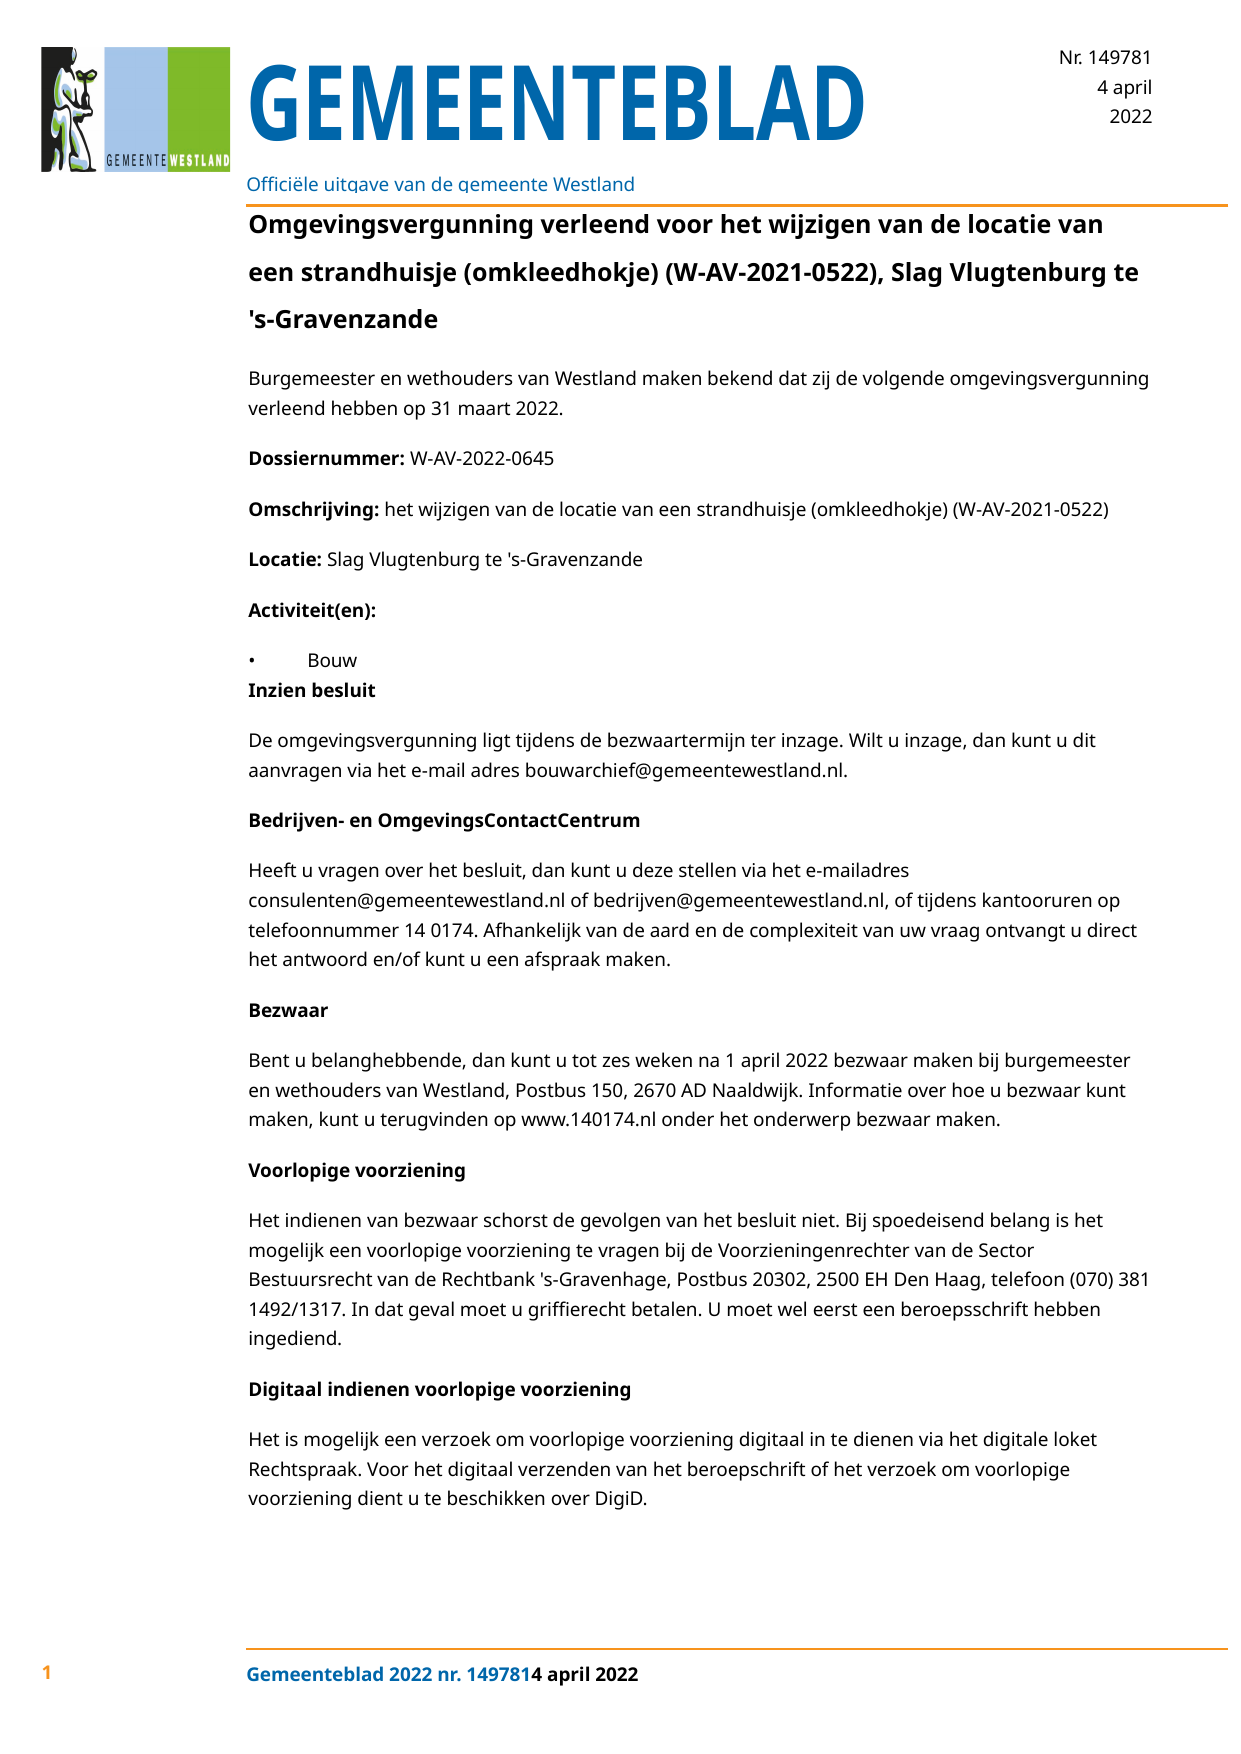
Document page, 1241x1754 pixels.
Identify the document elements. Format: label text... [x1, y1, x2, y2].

text Burgemeester en wethouders van Westland maken bekend dat zij de volgende omgevingsvergunning verleend hebben op 31 maart 2022. [248, 366, 1152, 421]
text Dossiernummer: W-AV-2022-0645 [248, 446, 1152, 471]
text Bent u belanghebbende, dan kunt u tot zes weken na 1 april 2022 bezwaar maken bij burgemeester en wethouders van Westland, Postbus 150, 2670 AD Naaldwijk. Informatie over hoe u bezwaar kunt maken, kunt u terugvinden op www.140174.nl onder het onderwerp bezwaar maken. [248, 1047, 1152, 1132]
text Voorlopige voorziening [248, 1157, 1152, 1182]
picture [41, 47, 231, 172]
text Het is mogelijk een verzoek om voorlopige voorziening digitaal in te dienen via het digitale loket Rechtspraak. Voor het digitaal verzenden van het beroepschrift of het verzoek om voorlopige voorziening dient u te beschikken over DigiD. [248, 1426, 1152, 1511]
list Bouw [248, 647, 1152, 673]
text Bedrijven- en OmgevingsContactCentrum [248, 807, 1152, 833]
text Locatie: Slag Vlugtenburg te 's-Gravenzande [248, 546, 1152, 572]
text Heeft u vragen over het besluit, dan kunt u deze stellen via het e-mailadres consulenten@gemeentewestland.nl of bedrijven@gemeentewestland.nl, of tijdens kantooruren op telefoonnummer 14 0174. Afhankelijk van de aard en de complexiteit van uw vraag ontvangt u direct het antwoord en/of kunt u een afspraak maken. [248, 858, 1152, 972]
text Bezwaar [248, 997, 1152, 1022]
text Omgevingsvergunning verleend voor het wijzigen van de locatie van een strandhuisje (omkleedhokje) (W-AV-2021-0522), Slag Vlugtenburg te 's-Gravenzande [248, 207, 1152, 336]
text De omgevingsvergunning ligt tijdens de bezwaartermijn ter inzage. Wilt u inzage, dan kunt u dit aanvragen via het e-mail adres bouwarchief@gemeentewestland.nl. [248, 727, 1152, 782]
text Het indienen van bezwaar schorst de gevolgen van het besluit niet. Bij spoedeisend belang is het mogelijk een voorlopige voorziening te vragen bij de Voorzieningenrechter van de Sector Bestuursrecht van de Rechtbank 's-Gravenhage, Postbus 20302, 2500 EH Den Haag, telefoon (070) 381 1492/1317. In dat geval moet u griffierecht betalen. U moet wel eerst een beroepsschrift hebben ingediend. [248, 1207, 1152, 1351]
text Inzien besluit [248, 677, 1152, 702]
text Activiteit(en): [248, 597, 1152, 622]
text Digitaal indienen voorlopige voorziening [248, 1376, 1152, 1402]
text Omschrijving: het wijzigen van de locatie van een strandhuisje (omkleedhokje) (W-AV-2021-0522) [248, 496, 1152, 522]
